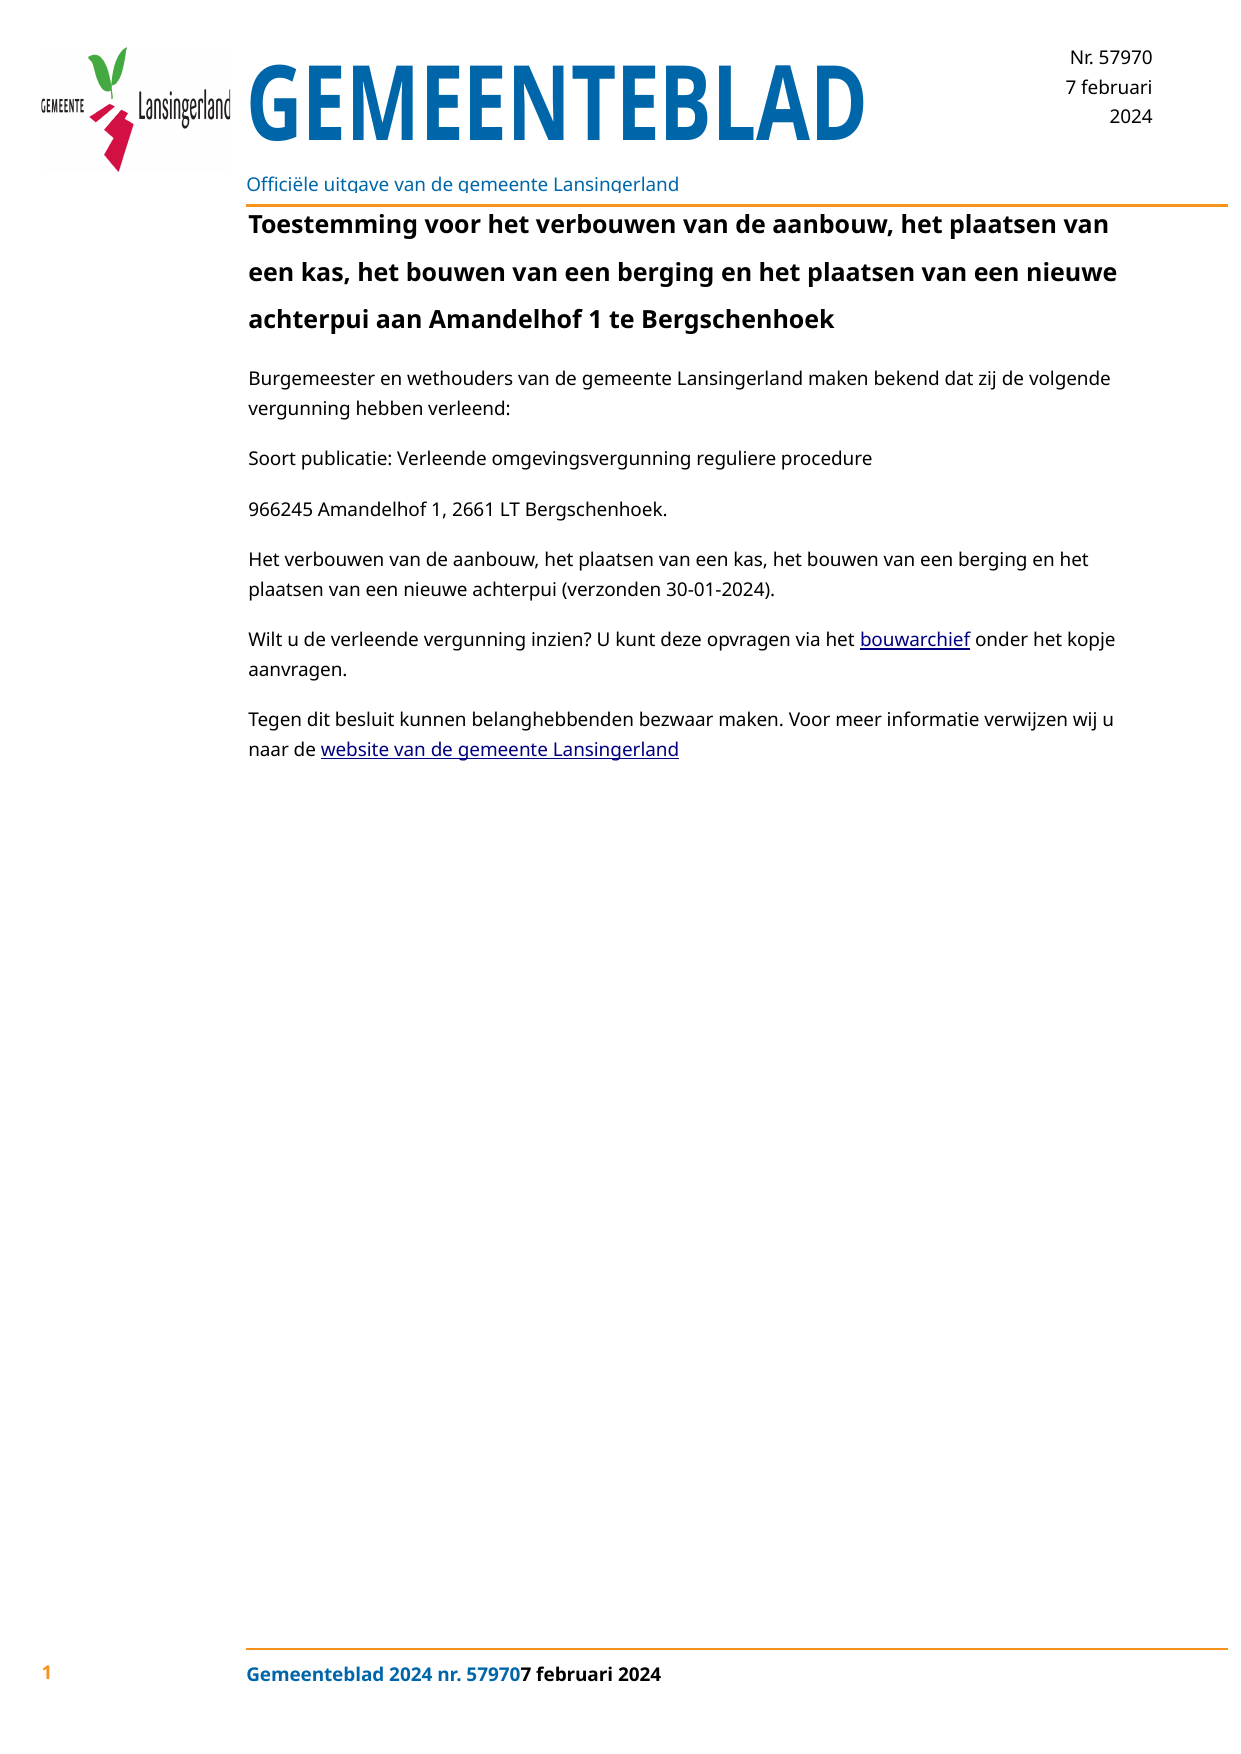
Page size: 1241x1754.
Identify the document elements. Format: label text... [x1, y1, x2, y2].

text Het verbouwen van de aanbouw, het plaatsen van een kas, het bouwen van een berging en het plaatsen van een nieuwe achterpui (verzonden 30-01-2024). [248, 546, 1152, 602]
picture [41, 47, 231, 172]
text Wilt u de verleende vergunning inzien? U kunt deze opvragen via het bouwarchief onder het kopje aanvragen. [248, 626, 1152, 682]
text Tegen dit besluit kunnen belanghebbenden bezwaar maken. Voor meer informatie verwijzen wij u naar de website van de gemeente Lansingerland [248, 706, 1152, 762]
text 966245 Amandelhof 1, 2661 LT Bergschenhoek. [248, 496, 1152, 522]
text Burgemeester en wethouders van de gemeente Lansingerland maken bekend dat zij de volgende vergunning hebben verleend: [248, 366, 1152, 421]
text Toestemming voor het verbouwen van de aanbouw, het plaatsen van een kas, het bouwen van een berging en het plaatsen van een nieuwe achterpui aan Amandelhof 1 te Bergschenhoek [248, 207, 1152, 336]
text Soort publicatie: Verleende omgevingsvergunning reguliere procedure [248, 446, 1152, 471]
